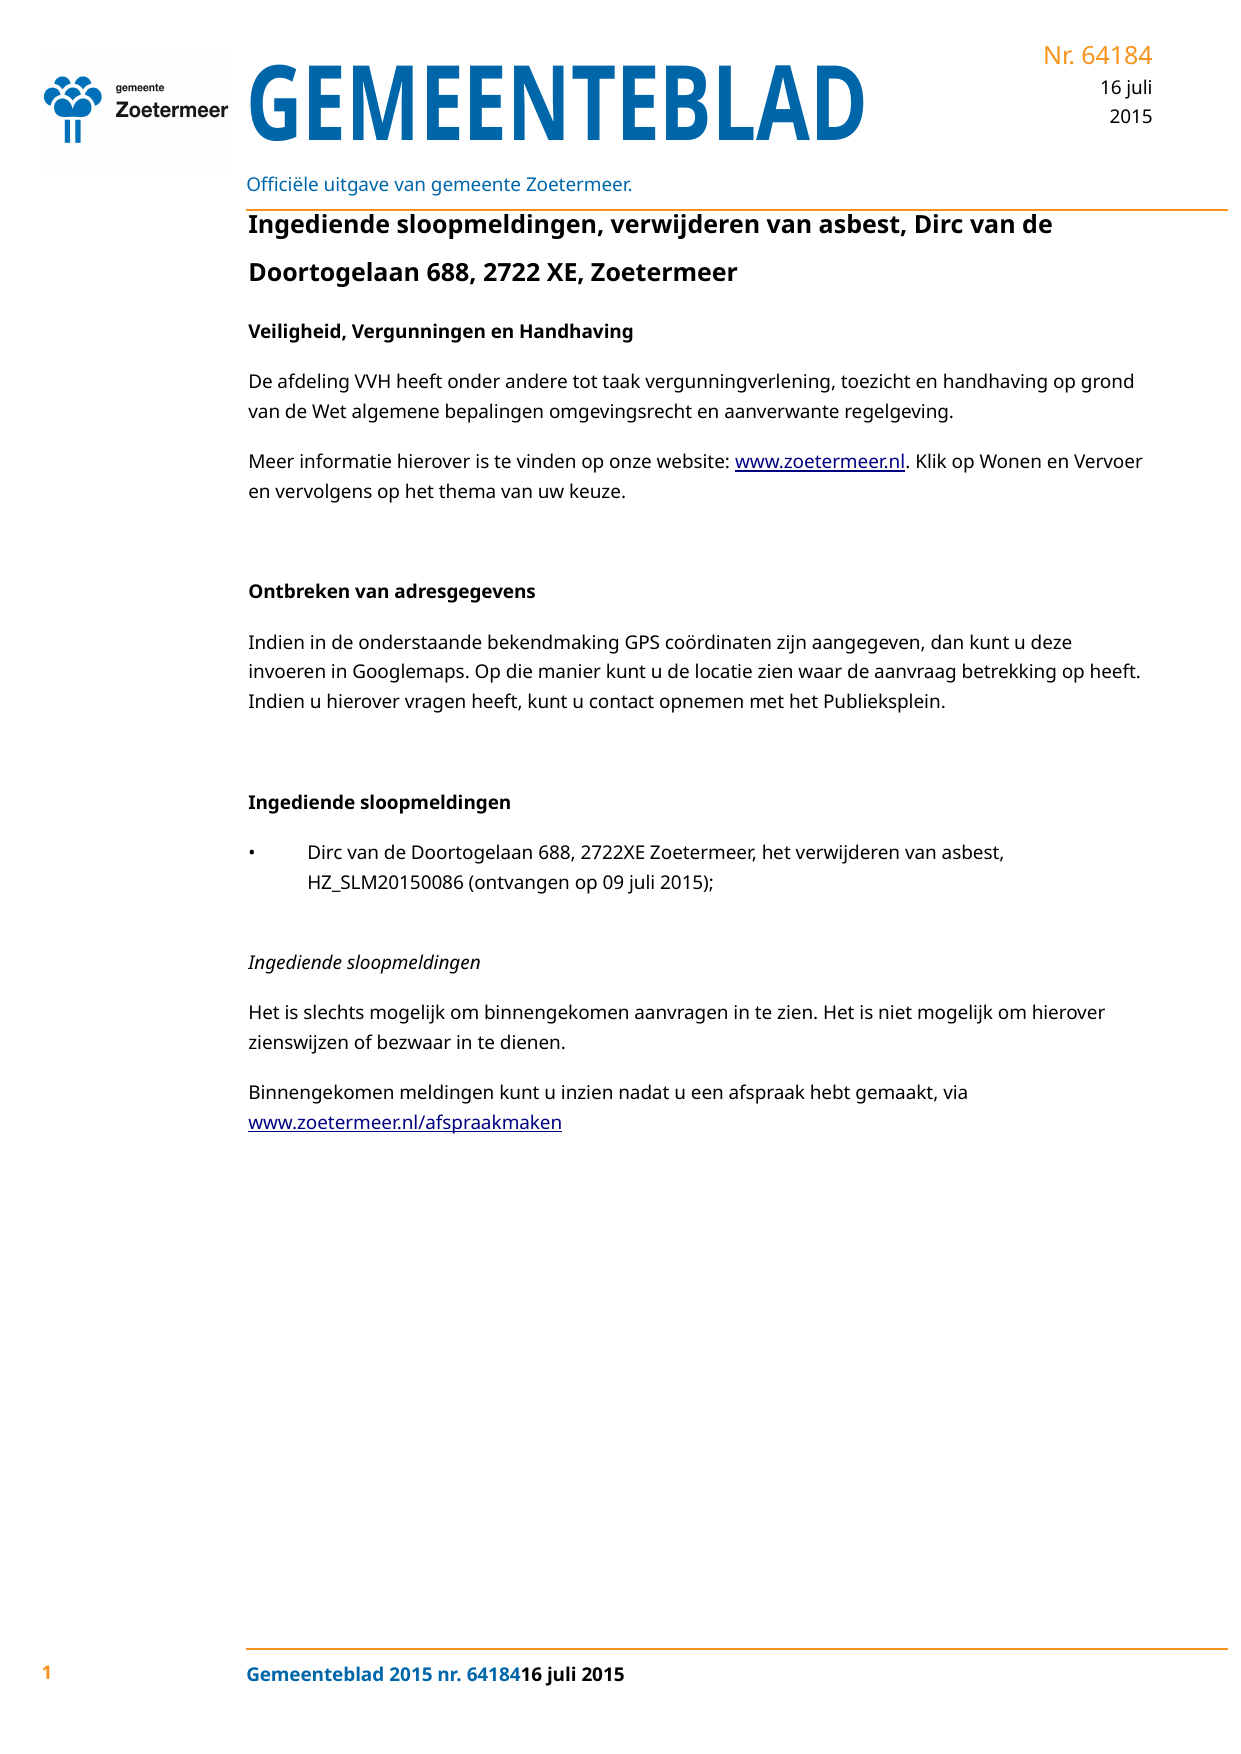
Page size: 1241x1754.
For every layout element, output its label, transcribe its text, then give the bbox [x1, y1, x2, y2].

text Ontbreken van adresgegevens [248, 579, 1152, 604]
text Binnengekomen meldingen kunt u inzien nadat u een afspraak hebt gemaakt, via www.zoetermeer.nl/afspraakmaken [248, 1079, 1152, 1135]
list Dirc van de Doortogelaan 688, 2722XE Zoetermeer, het verwijderen van asbest, HZ_SLM20150086 (ontvangen op 09 juli 2015); [248, 839, 1152, 895]
text Veiligheid, Vergunningen en Handhaving [248, 318, 1152, 344]
text Het is slechts mogelijk om binnengekomen aanvragen in te zien. Het is niet mogelijk om hierover zienswijzen of bezwaar in te dienen. [248, 999, 1152, 1055]
text De afdeling VVH heeft onder andere tot taak vergunningverlening, toezicht en handhaving op grond van de Wet algemene bepalingen omgevingsrecht en aanverwante regelgeving. [248, 368, 1152, 424]
text Indien in de onderstaande bekendmaking GPS coördinaten zijn aangegeven, dan kunt u deze invoeren in Googlemaps. Op die manier kunt u de locatie zien waar de aanvraag betrekking op heeft. Indien u hierover vragen heeft, kunt u contact opnemen met het Publieksplein. [248, 629, 1152, 714]
text Ingediende sloopmeldingen, verwijderen van asbest, Dirc van de Doortogelaan 688, 2722 XE, Zoetermeer [248, 211, 1152, 288]
text Meer informatie hierover is te vinden op onze website: www.zoetermeer.nl. Klik op Wonen en Vervoer en vervolgens op het thema van uw keuze. [248, 448, 1152, 504]
picture [41, 47, 231, 172]
text Ingediende sloopmeldingen [248, 949, 1152, 975]
text Ingediende sloopmeldingen [248, 789, 1152, 815]
